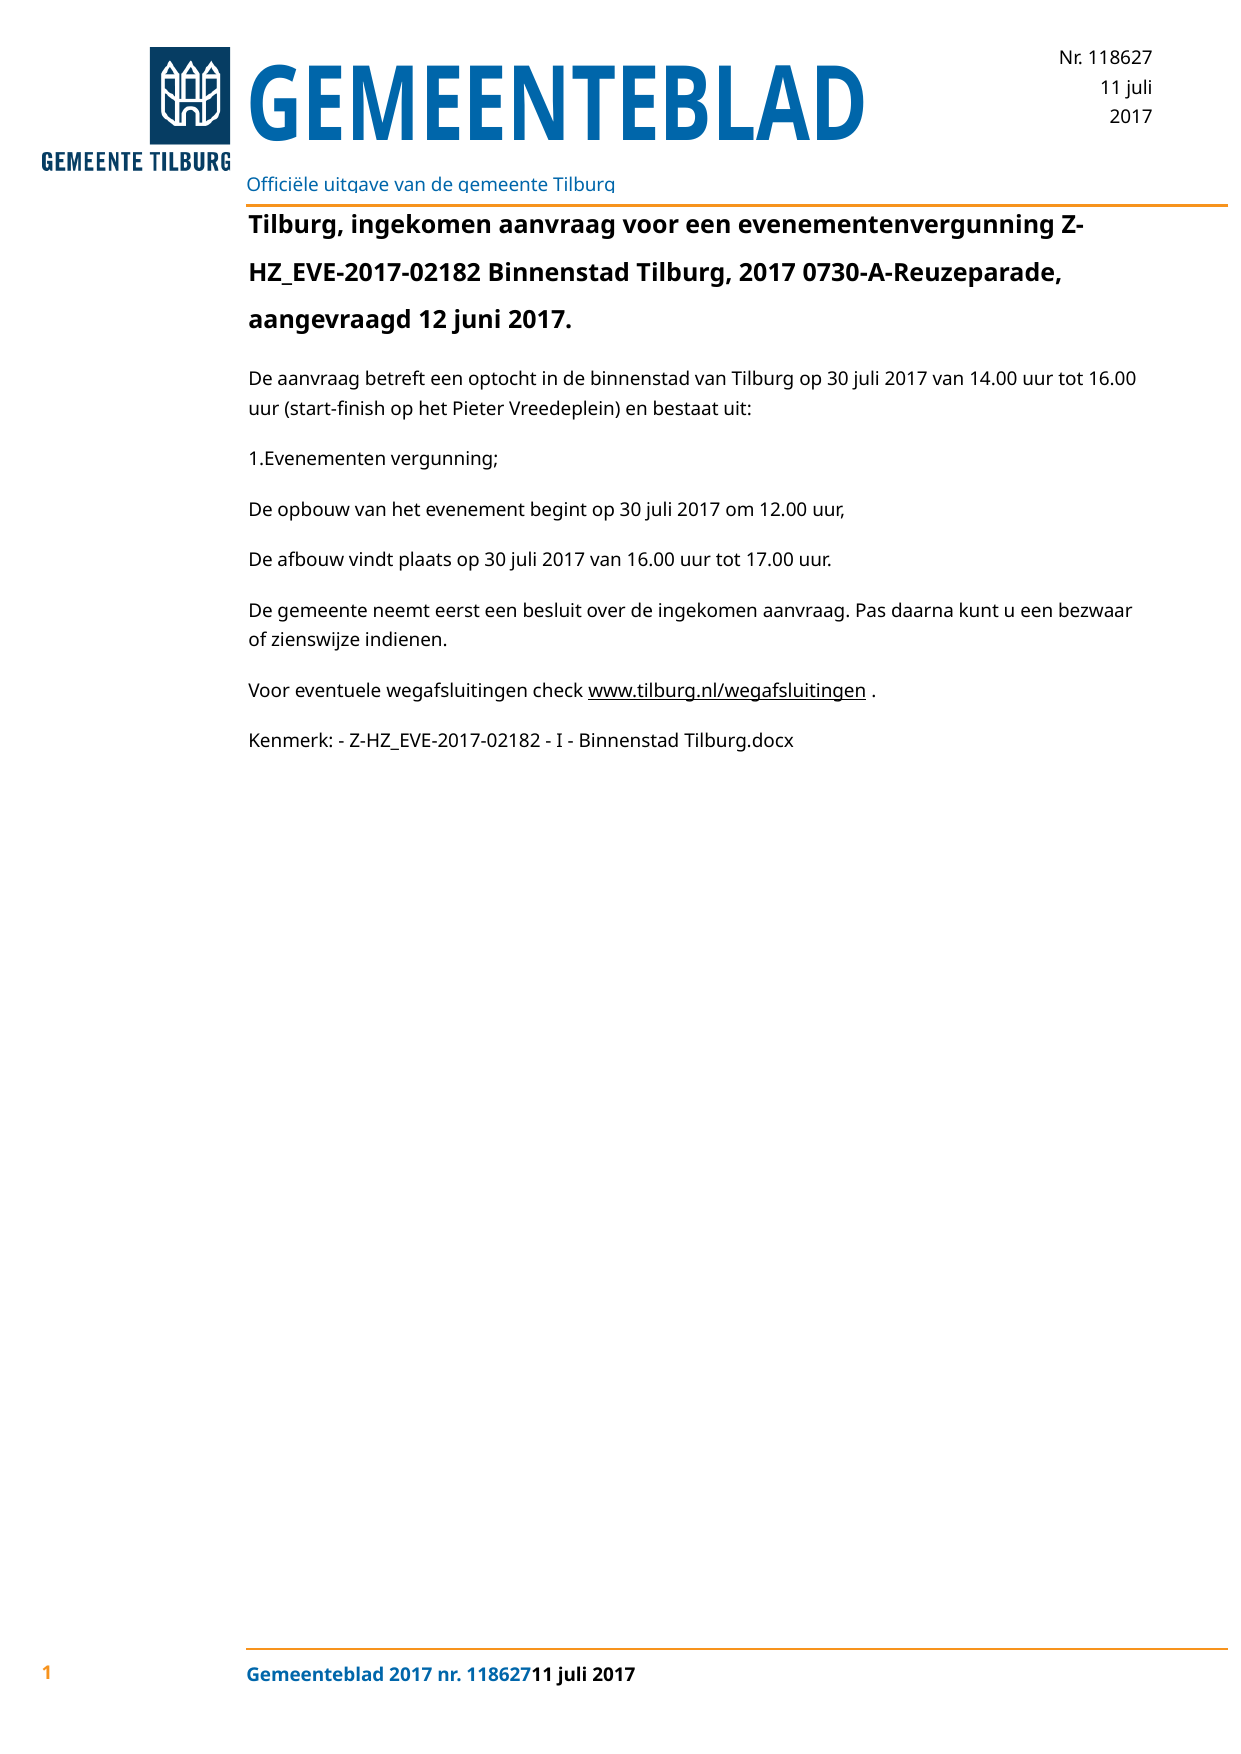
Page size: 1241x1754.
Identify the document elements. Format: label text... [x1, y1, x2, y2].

text Kenmerk: - Z-HZ_EVE-2017-02182 - I - Binnenstad Tilburg.docx [248, 727, 1152, 753]
text 1.Evenementen vergunning; [248, 446, 1152, 471]
text De opbouw van het evenement begint op 30 juli 2017 om 12.00 uur, [248, 496, 1152, 522]
text De afbouw vindt plaats op 30 juli 2017 van 16.00 uur tot 17.00 uur. [248, 546, 1152, 572]
picture [41, 47, 231, 172]
text Voor eventuele wegafsluitingen check www.tilburg.nl/wegafsluitingen . [248, 677, 1152, 702]
text De gemeente neemt eerst een besluit over de ingekomen aanvraag. Pas daarna kunt u een bezwaar of zienswijze indienen. [248, 597, 1152, 652]
text De aanvraag betreft een optocht in de binnenstad van Tilburg op 30 juli 2017 van 14.00 uur tot 16.00 uur (start-finish op het Pieter Vreedeplein) en bestaat uit: [248, 366, 1152, 421]
text Tilburg, ingekomen aanvraag voor een evenementenvergunning Z-HZ_EVE-2017-02182 Binnenstad Tilburg, 2017 0730-A-Reuzeparade, aangevraagd 12 juni 2017. [248, 207, 1152, 336]
